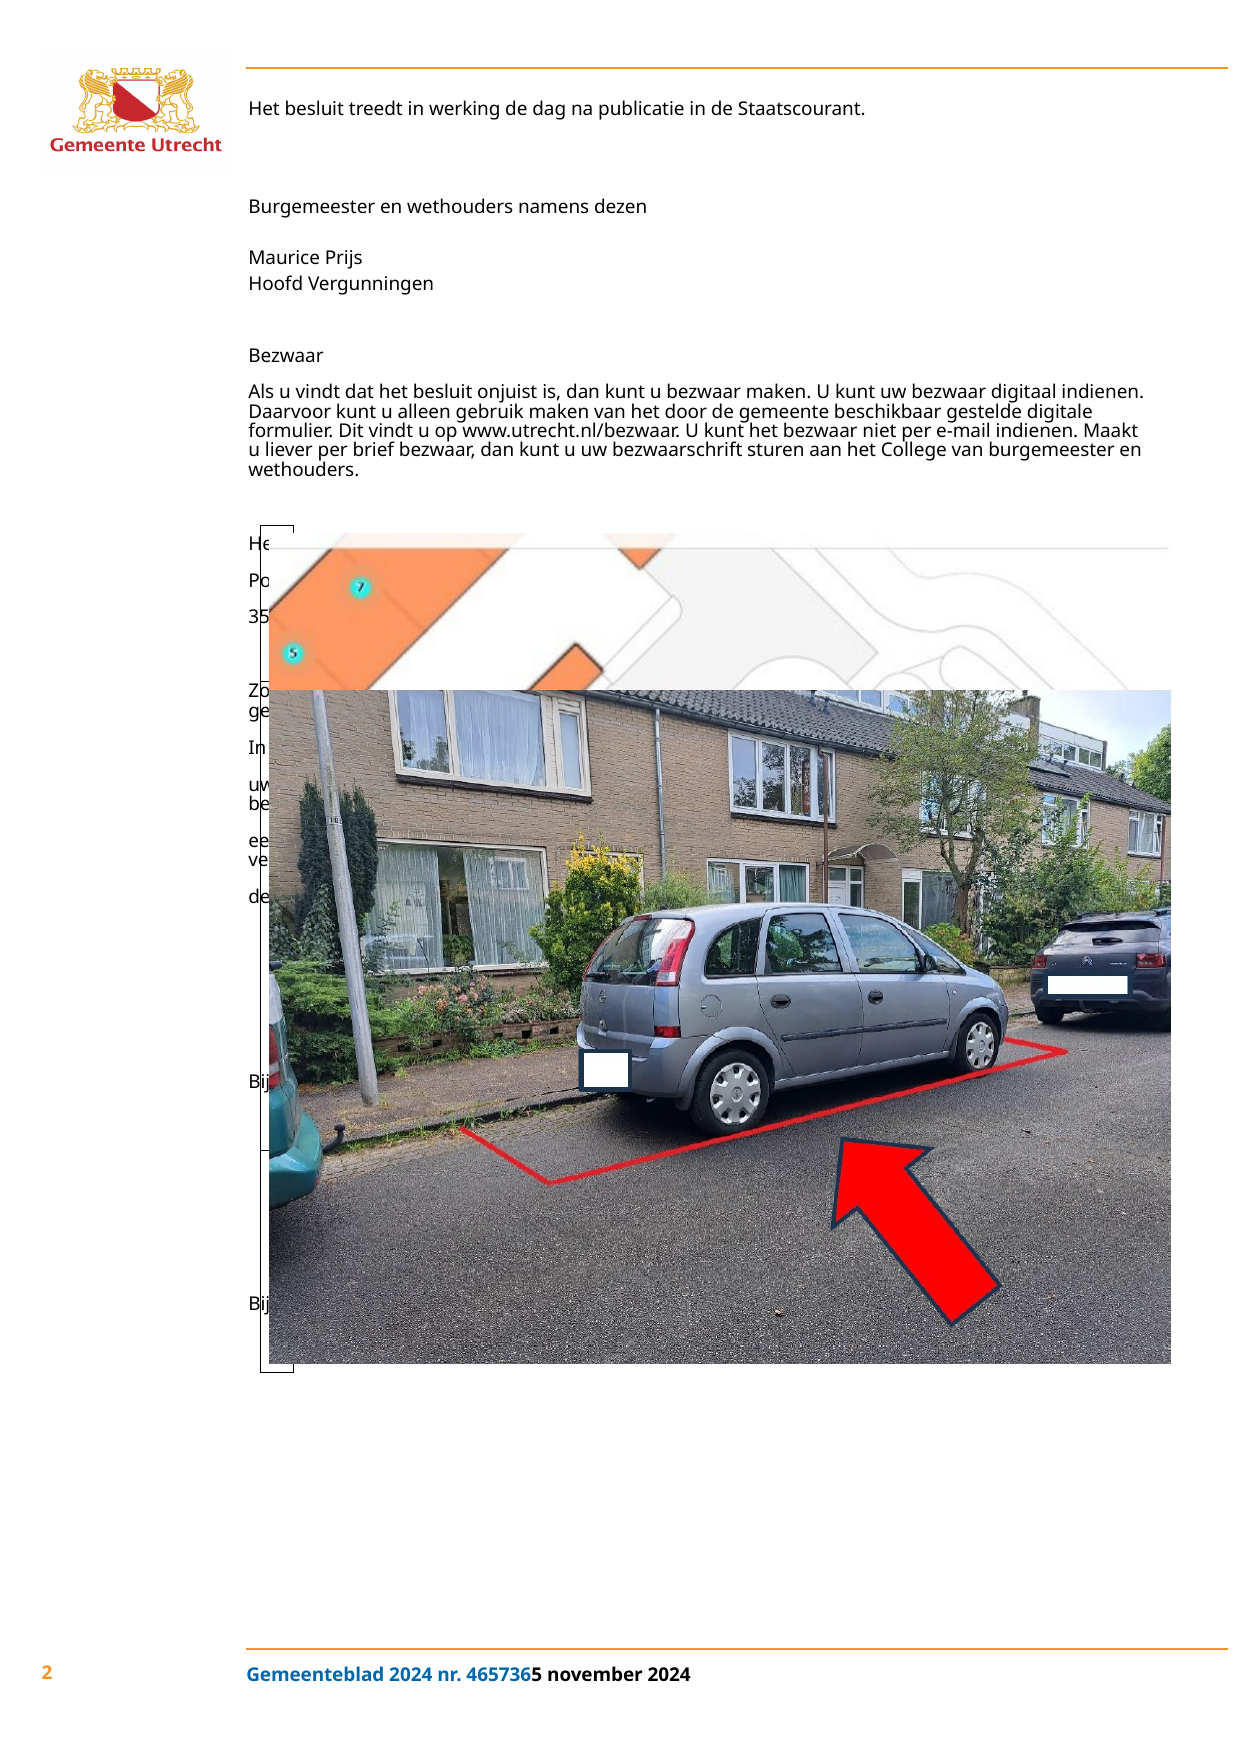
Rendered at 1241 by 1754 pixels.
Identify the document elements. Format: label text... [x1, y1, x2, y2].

text Burgemeester en wethouders namens dezen [248, 193, 1152, 219]
text Het besluit treedt in werking de dag na publicatie in de Staatscourant. [248, 95, 1152, 121]
text Als u vindt dat het besluit onjuist is, dan kunt u bezwaar maken. U kunt uw bezwaar digitaal indienen. Daarvoor kunt u alleen gebruik maken van het door de gemeente beschikbaar gestelde digitale formulier. Dit vindt u op www.utrecht.nl/bezwaar. U kunt het bezwaar niet per e-mail indienen. Maakt u liever per brief bezwaar, dan kunt u uw bezwaarschrift sturen aan het College van burgemeester en wethouders. [248, 383, 1152, 480]
text Bezwaar [248, 347, 1152, 366]
picture [268, 533, 1173, 1364]
picture [41, 47, 231, 172]
text Maurice Prijs [248, 244, 1152, 270]
text Hoofd Vergunningen [248, 270, 1152, 296]
